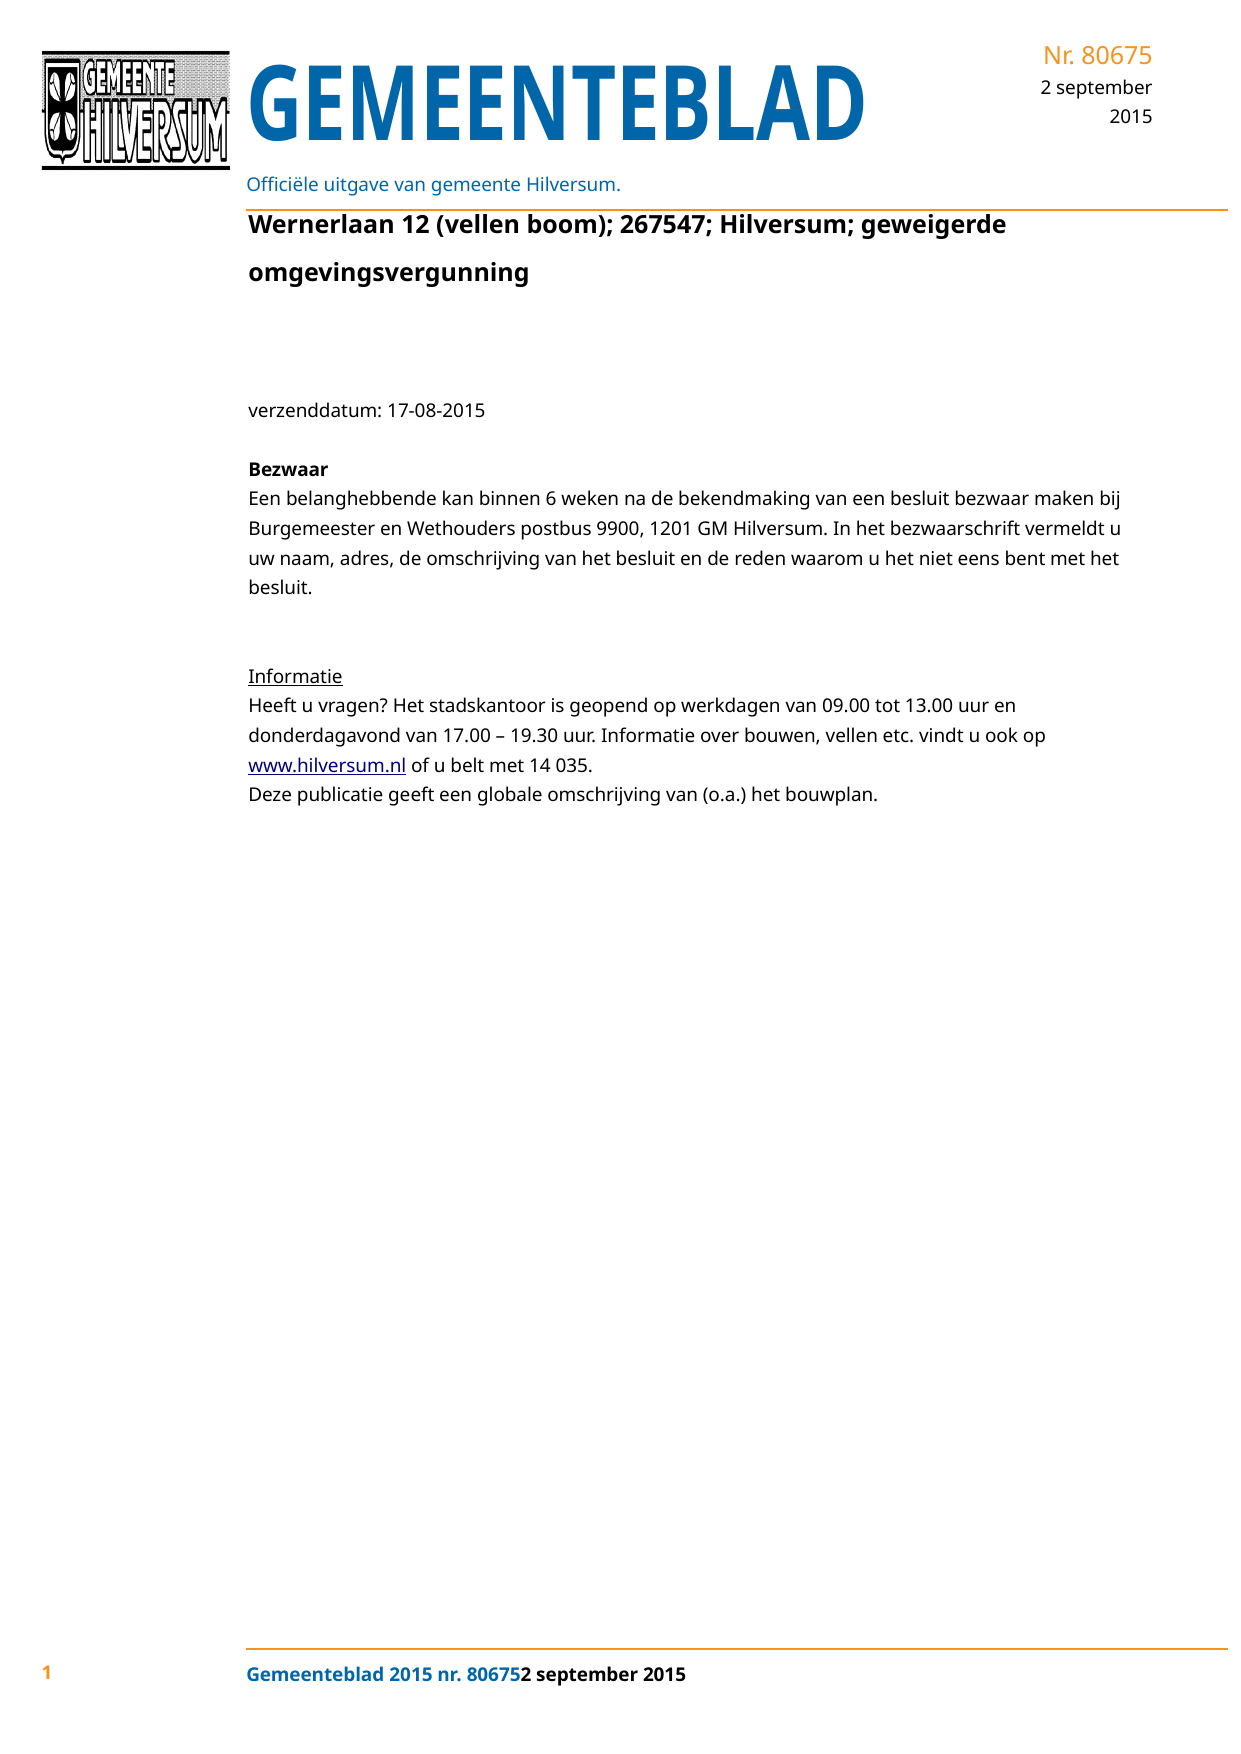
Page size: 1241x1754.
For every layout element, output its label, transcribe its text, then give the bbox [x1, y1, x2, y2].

text Heeft u vragen? Het stadskantoor is geopend op werkdagen van 09.00 tot 13.00 uur en donderdagavond van 17.00 – 19.30 uur. Informatie over bouwen, vellen etc. vindt u ook op www.hilversum.nl of u belt met 14 035. [248, 693, 1152, 777]
text Deze publicatie geeft een globale omschrijving van (o.a.) het bouwplan. [248, 781, 1152, 807]
text verzenddatum: 17-08-2015 [248, 397, 1152, 422]
text Wernerlaan 12 (vellen boom); 267547; Hilversum; geweigerde omgevingsvergunning [248, 211, 1152, 288]
text Informatie [248, 663, 1152, 689]
text Bezwaar [248, 456, 1152, 482]
text Een belanghebbende kan binnen 6 weken na de bekendmaking van een besluit bezwaar maken bij Burgemeester en Wethouders postbus 9900, 1201 GM Hilversum. In het bezwaarschrift vermeldt u uw naam, adres, de omschrijving van het besluit en de reden waarom u het niet eens bent met het besluit. [248, 486, 1152, 600]
picture [41, 47, 231, 172]
